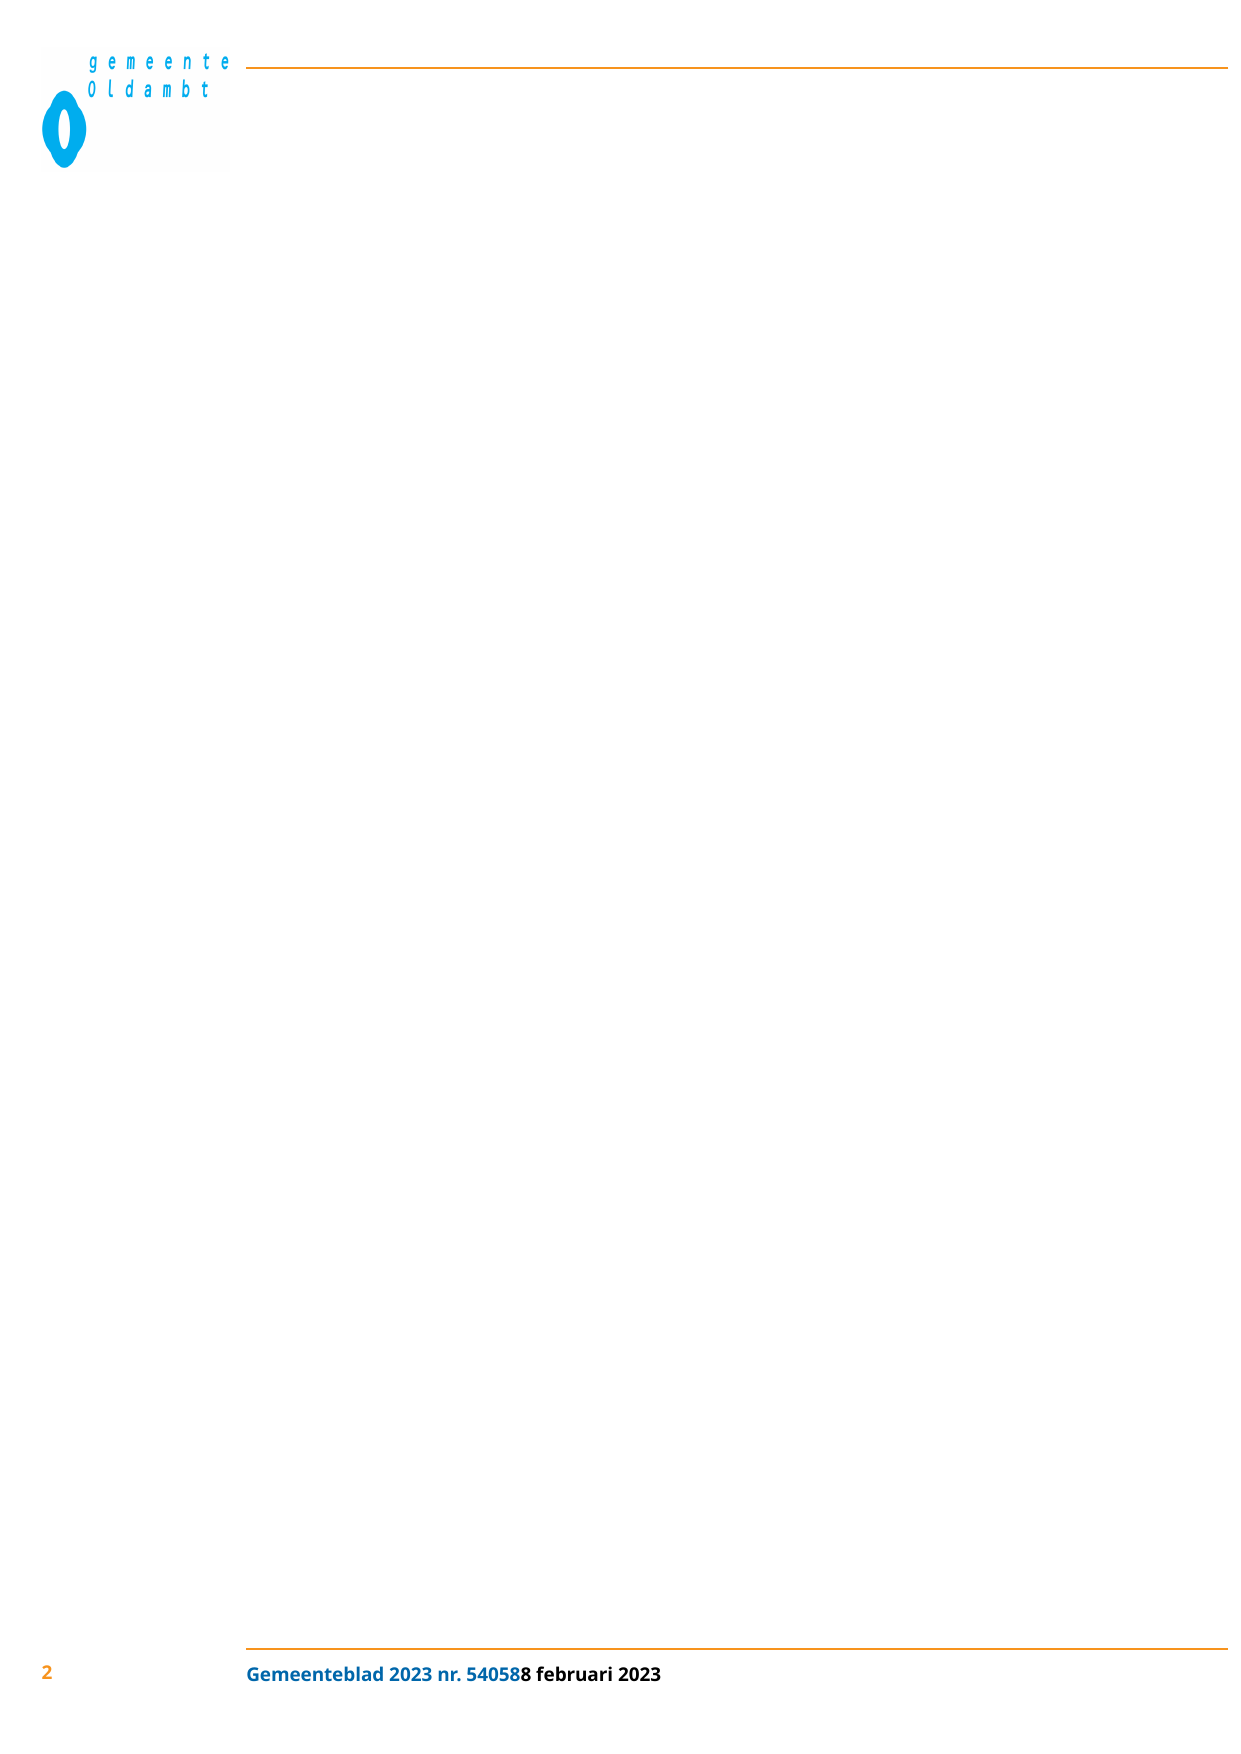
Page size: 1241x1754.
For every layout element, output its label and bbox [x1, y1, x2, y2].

picture [41, 47, 231, 172]
